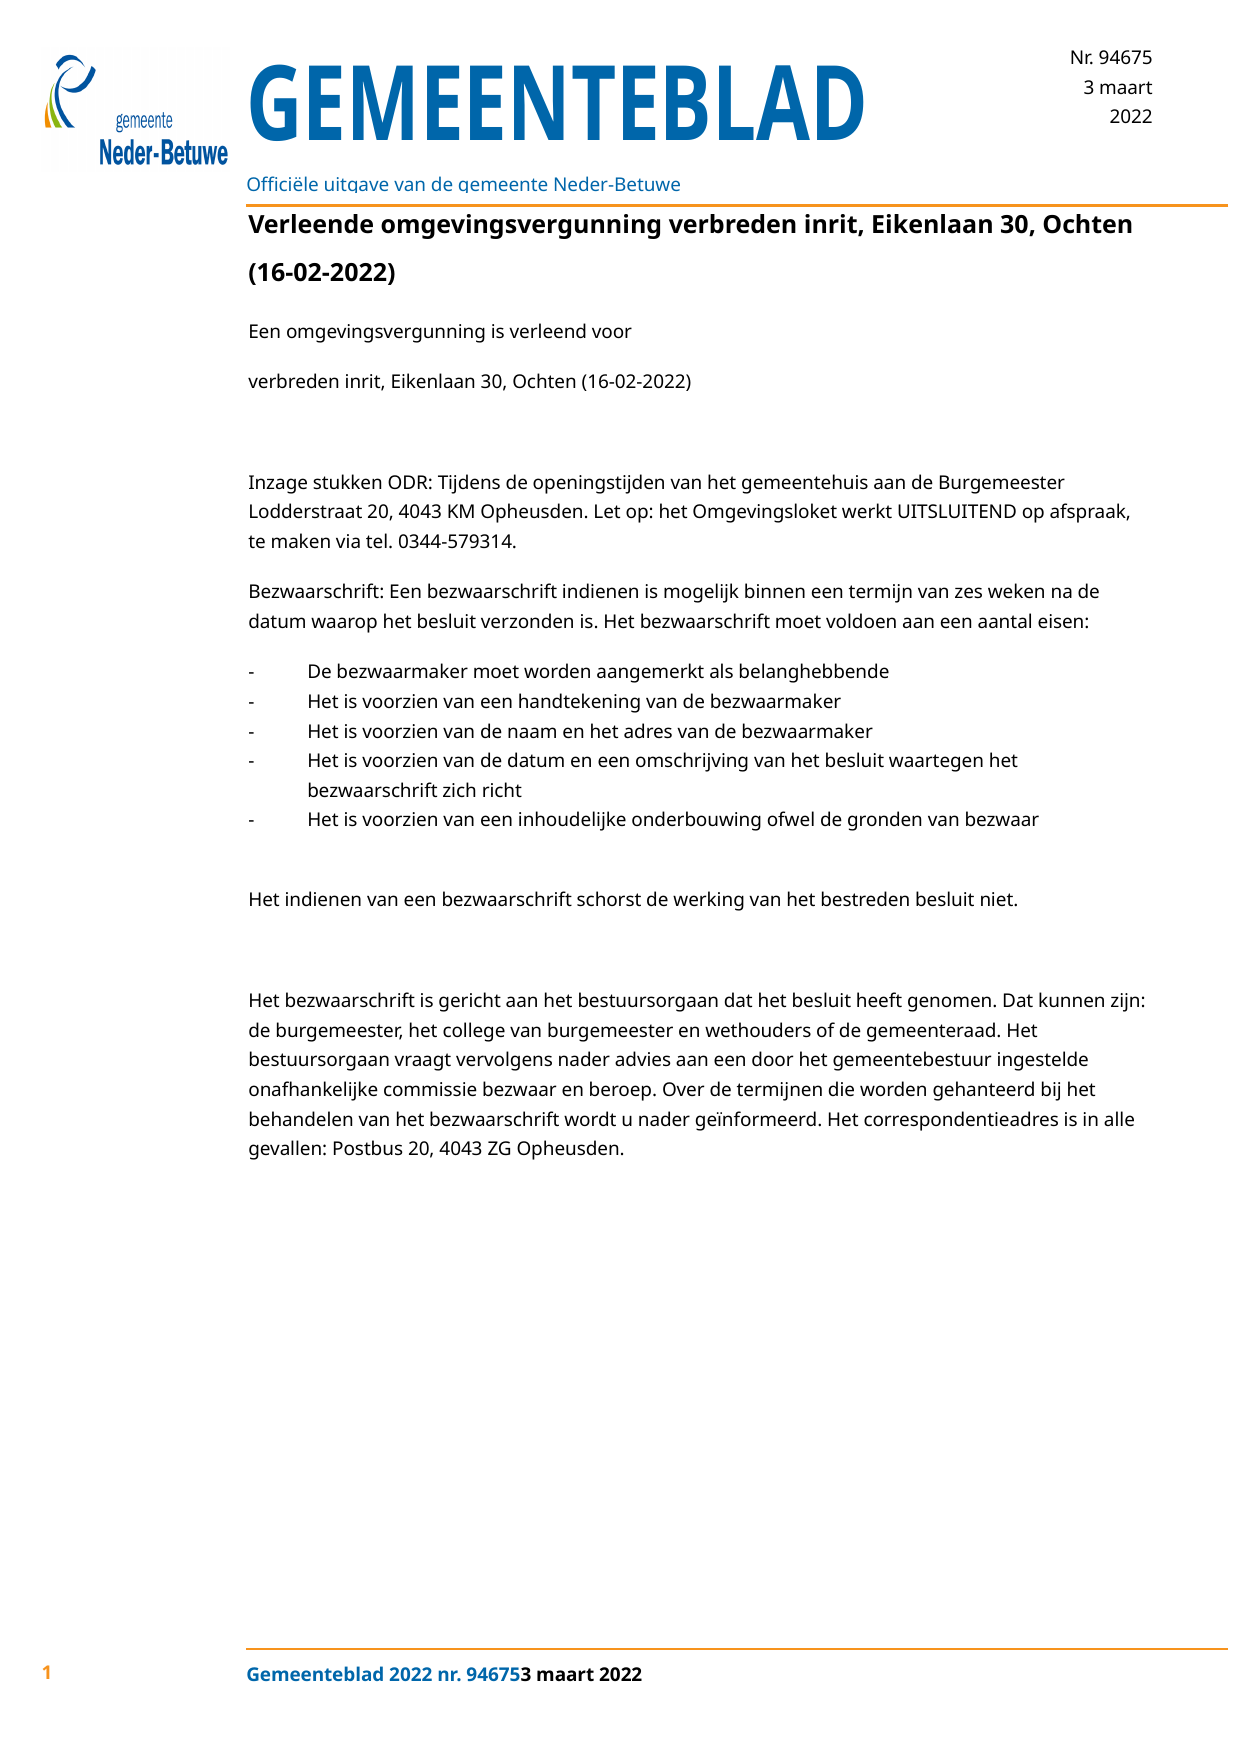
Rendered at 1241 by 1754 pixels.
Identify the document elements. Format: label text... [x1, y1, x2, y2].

list Het is voorzien van de naam en het adres van de bezwaarmaker [248, 718, 1152, 744]
list Het is voorzien van een handtekening van de bezwaarmaker [248, 688, 1152, 714]
text Het indienen van een bezwaarschrift schorst de werking van het bestreden besluit niet. [248, 887, 1152, 912]
text Verleende omgevingsvergunning verbreden inrit, Eikenlaan 30, Ochten (16-02-2022) [248, 207, 1152, 288]
list Het is voorzien van de datum en een omschrijving van het besluit waartegen het bezwaarschrift zich richt [248, 747, 1152, 803]
text Het bezwaarschrift is gericht aan het bestuursorgaan dat het besluit heeft genomen. Dat kunnen zijn: de burgemeester, het college van burgemeester en wethouders of de gemeenteraad. Het bestuursorgaan vraagt vervolgens nader advies aan een door het gemeentebestuur ingestelde onafhankelijke commissie bezwaar en beroep. Over de termijnen die worden gehanteerd bij het behandelen van het bezwaarschrift wordt u nader geïnformeerd. Het correspondentieadres is in alle gevallen: Postbus 20, 4043 ZG Opheusden. [248, 987, 1152, 1161]
text verbreden inrit, Eikenlaan 30, Ochten (16-02-2022) [248, 368, 1152, 394]
list Het is voorzien van een inhoudelijke onderbouwing ofwel de gronden van bezwaar [248, 807, 1152, 832]
text Inzage stukken ODR: Tijdens de openingstijden van het gemeentehuis aan de Burgemeester Lodderstraat 20, 4043 KM Opheusden. Let op: het Omgevingsloket werkt UITSLUITEND op afspraak, te maken via tel. 0344-579314. [248, 469, 1152, 554]
text Een omgevingsvergunning is verleend voor [248, 318, 1152, 344]
list De bezwaarmaker moet worden aangemerkt als belanghebbende [248, 659, 1152, 684]
picture [41, 47, 231, 172]
text Bezwaarschrift: Een bezwaarschrift indienen is mogelijk binnen een termijn van zes weken na de datum waarop het besluit verzonden is. Het bezwaarschrift moet voldoen aan een aantal eisen: [248, 579, 1152, 634]
